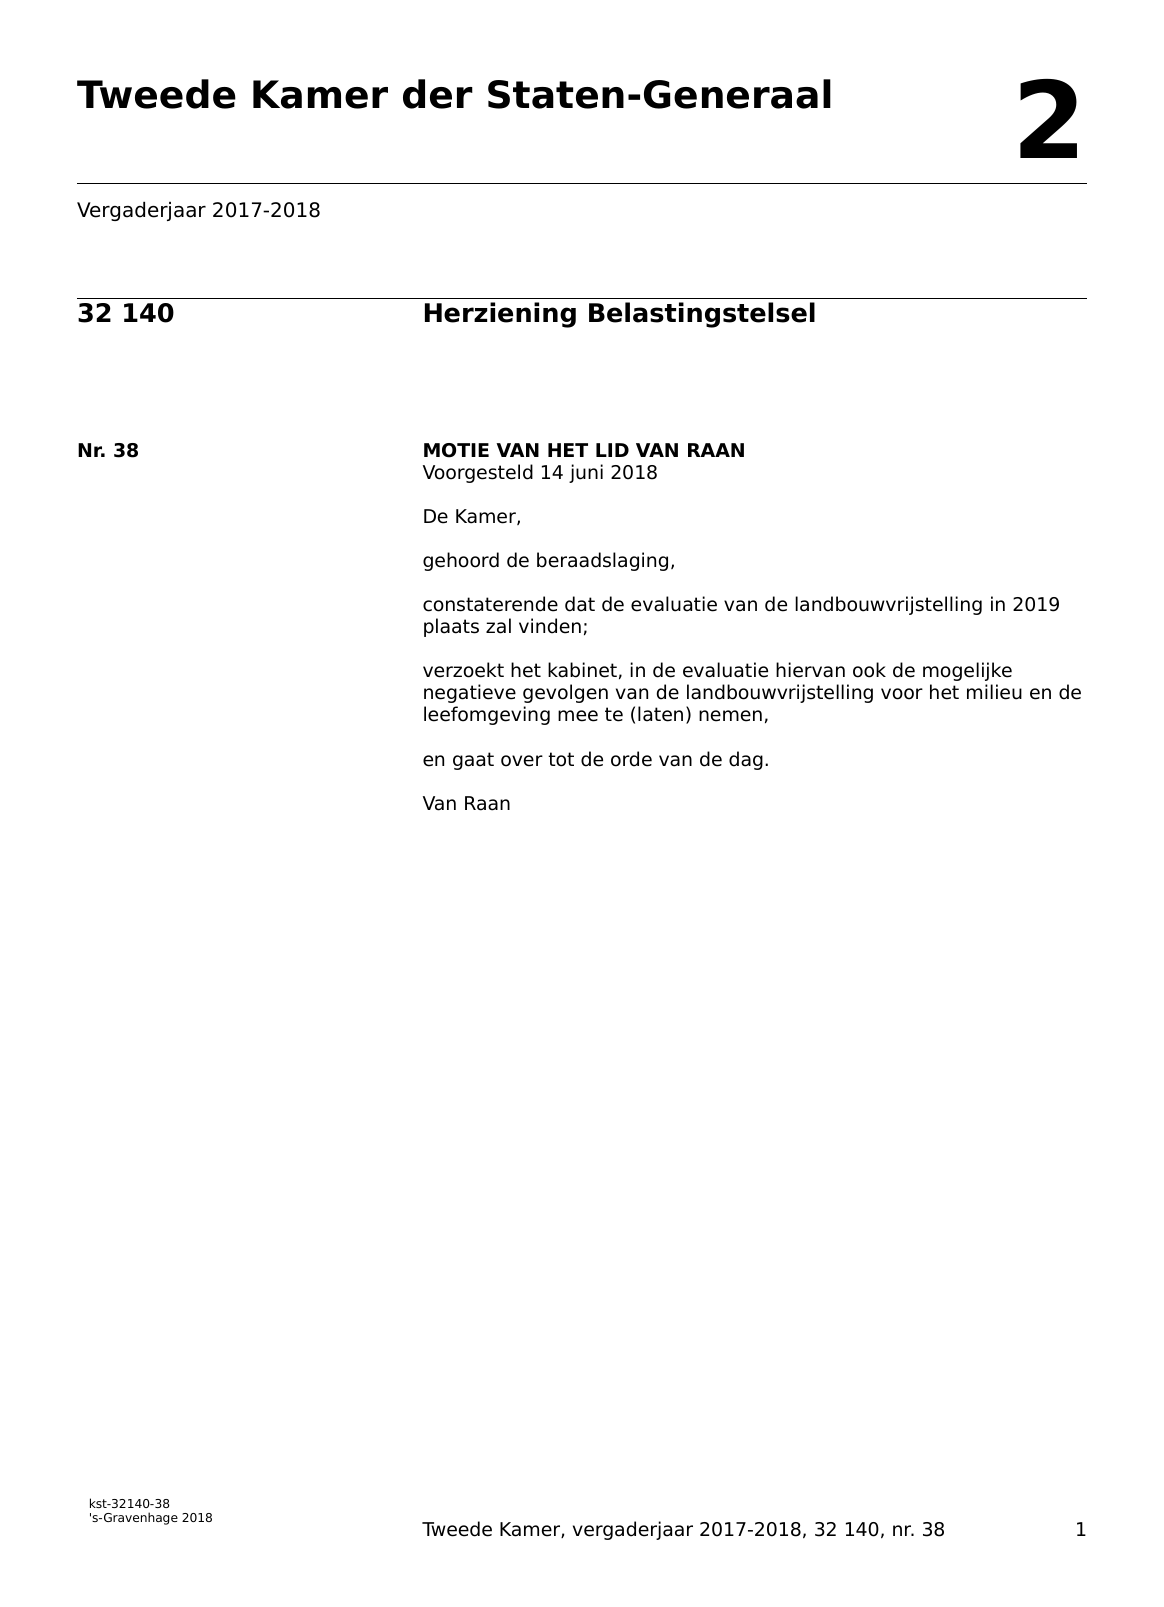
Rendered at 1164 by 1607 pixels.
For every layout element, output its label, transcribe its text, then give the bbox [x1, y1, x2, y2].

text De Kamer, [422, 506, 1087, 528]
text verzoekt het kabinet, in de evaluatie hiervan ook de mogelijke negatieve gevolgen van de landbouwvrijstelling voor het milieu en de leefomgeving mee te (laten) nemen, [422, 660, 1087, 726]
text gehoord de beraadslaging, [422, 550, 1087, 572]
text kst-32140-38 [88, 1497, 323, 1511]
table_header 2 [886, 59, 1087, 183]
text 's-Gravenhage 2018 [88, 1511, 323, 1525]
subtitle 32 140 Herziening Belastingstelsel [77, 299, 1087, 329]
text Voorgesteld 14 juni 2018 [422, 462, 1087, 484]
text Van Raan [422, 793, 1087, 814]
text constaterende dat de evaluatie van de landbouwvrijstelling in 2019 plaats zal vinden; [422, 594, 1087, 638]
table_header Tweede Kamer der Staten-Generaal [77, 59, 886, 183]
text en gaat over tot de orde van de dag. [422, 748, 1087, 770]
table_cell Vergaderjaar 2017-2018 [77, 184, 1087, 298]
subtitle Nr. 38 MOTIE VAN HET LID VAN RAAN [77, 440, 1087, 462]
